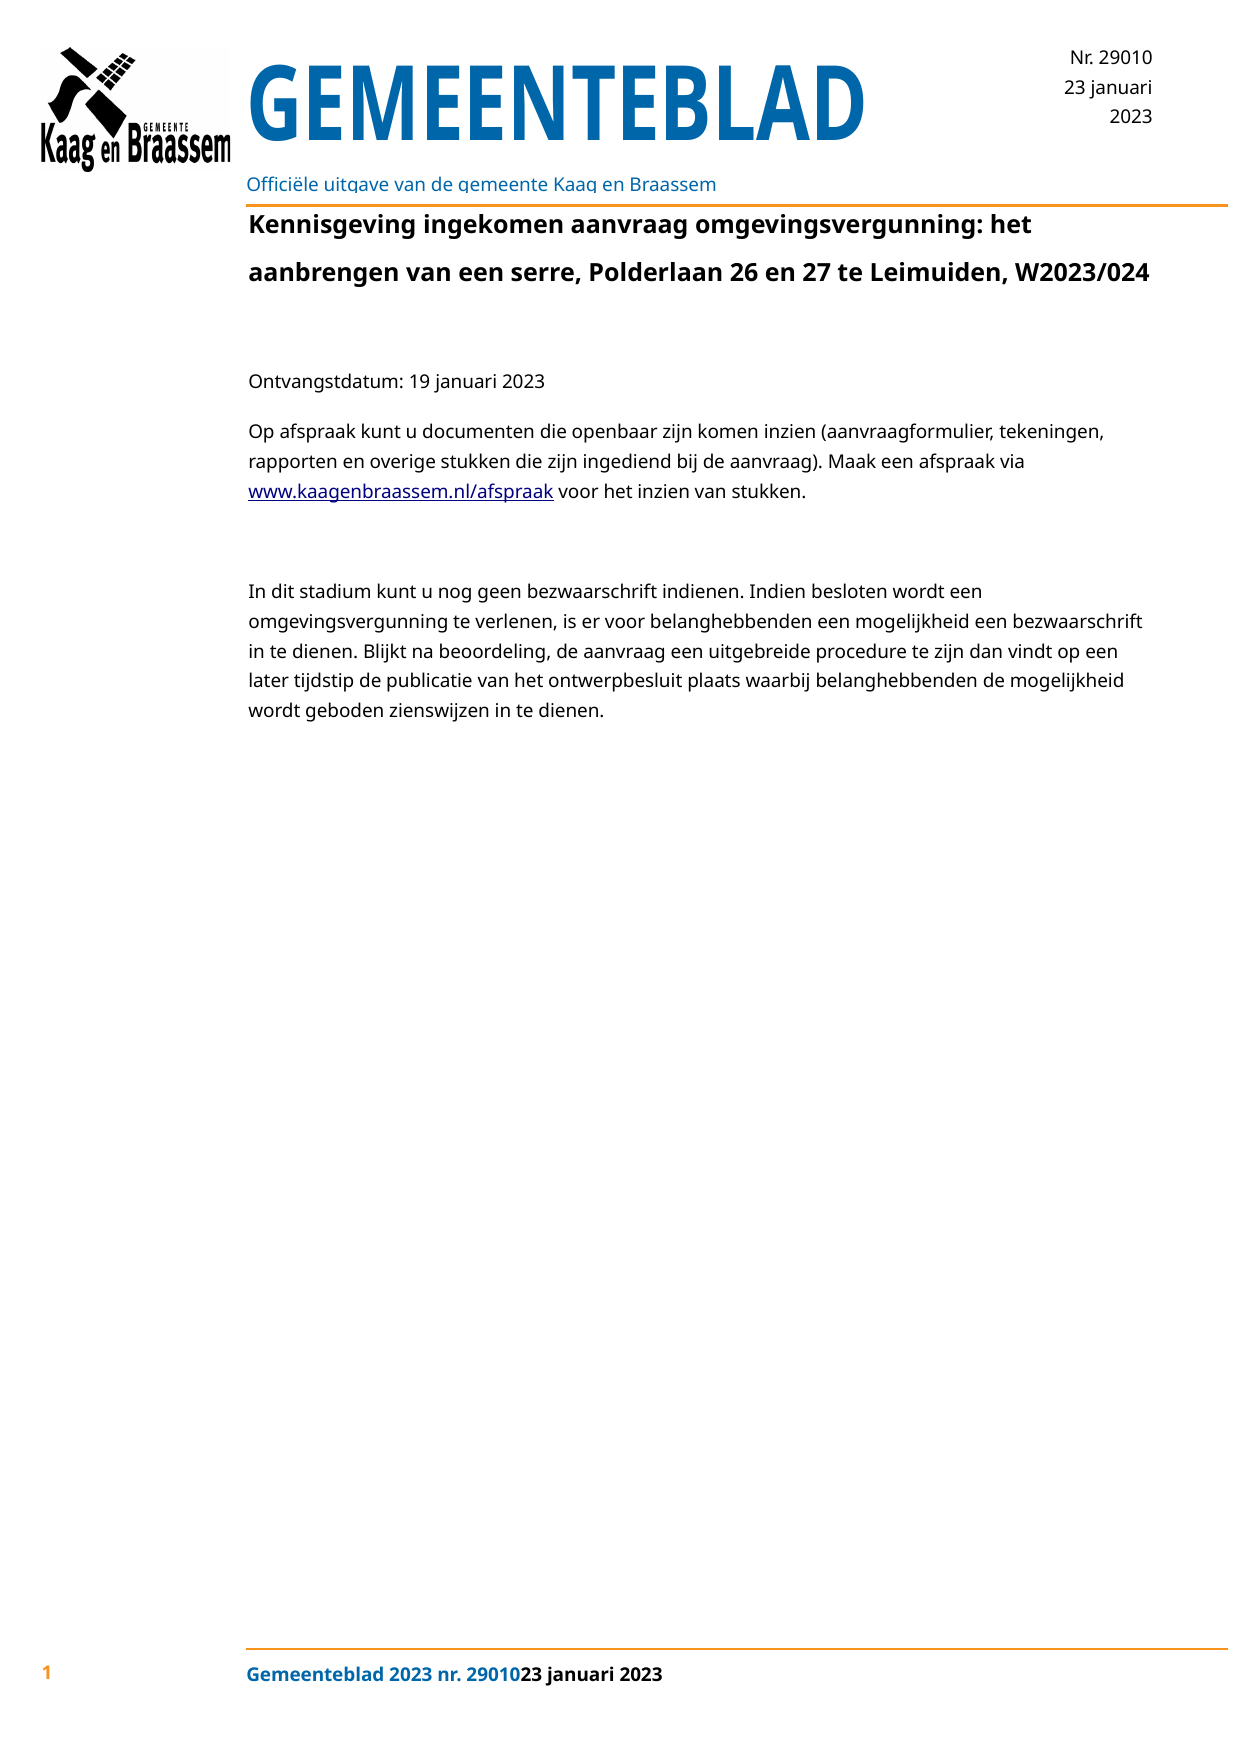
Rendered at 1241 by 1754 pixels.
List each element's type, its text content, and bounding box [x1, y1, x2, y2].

picture [41, 47, 231, 172]
text Op afspraak kunt u documenten die openbaar zijn komen inzien (aanvraagformulier, tekeningen, rapporten en overige stukken die zijn ingediend bij de aanvraag). Maak een afspraak via www.kaagenbraassem.nl/afspraak voor het inzien van stukken. [248, 419, 1152, 504]
text Kennisgeving ingekomen aanvraag omgevingsvergunning: het aanbrengen van een serre, Polderlaan 26 en 27 te Leimuiden, W2023/024 [248, 207, 1152, 288]
text In dit stadium kunt u nog geen bezwaarschrift indienen. Indien besloten wordt een omgevingsvergunning te verlenen, is er voor belanghebbenden een mogelijkheid een bezwaarschrift in te dienen. Blijkt na beoordeling, de aanvraag een uitgebreide procedure te zijn dan vindt op een later tijdstip de publicatie van het ontwerpbesluit plaats waarbij belanghebbenden de mogelijkheid wordt geboden zienswijzen in te dienen. [248, 579, 1152, 723]
text Ontvangstdatum: 19 januari 2023 [248, 368, 1152, 394]
